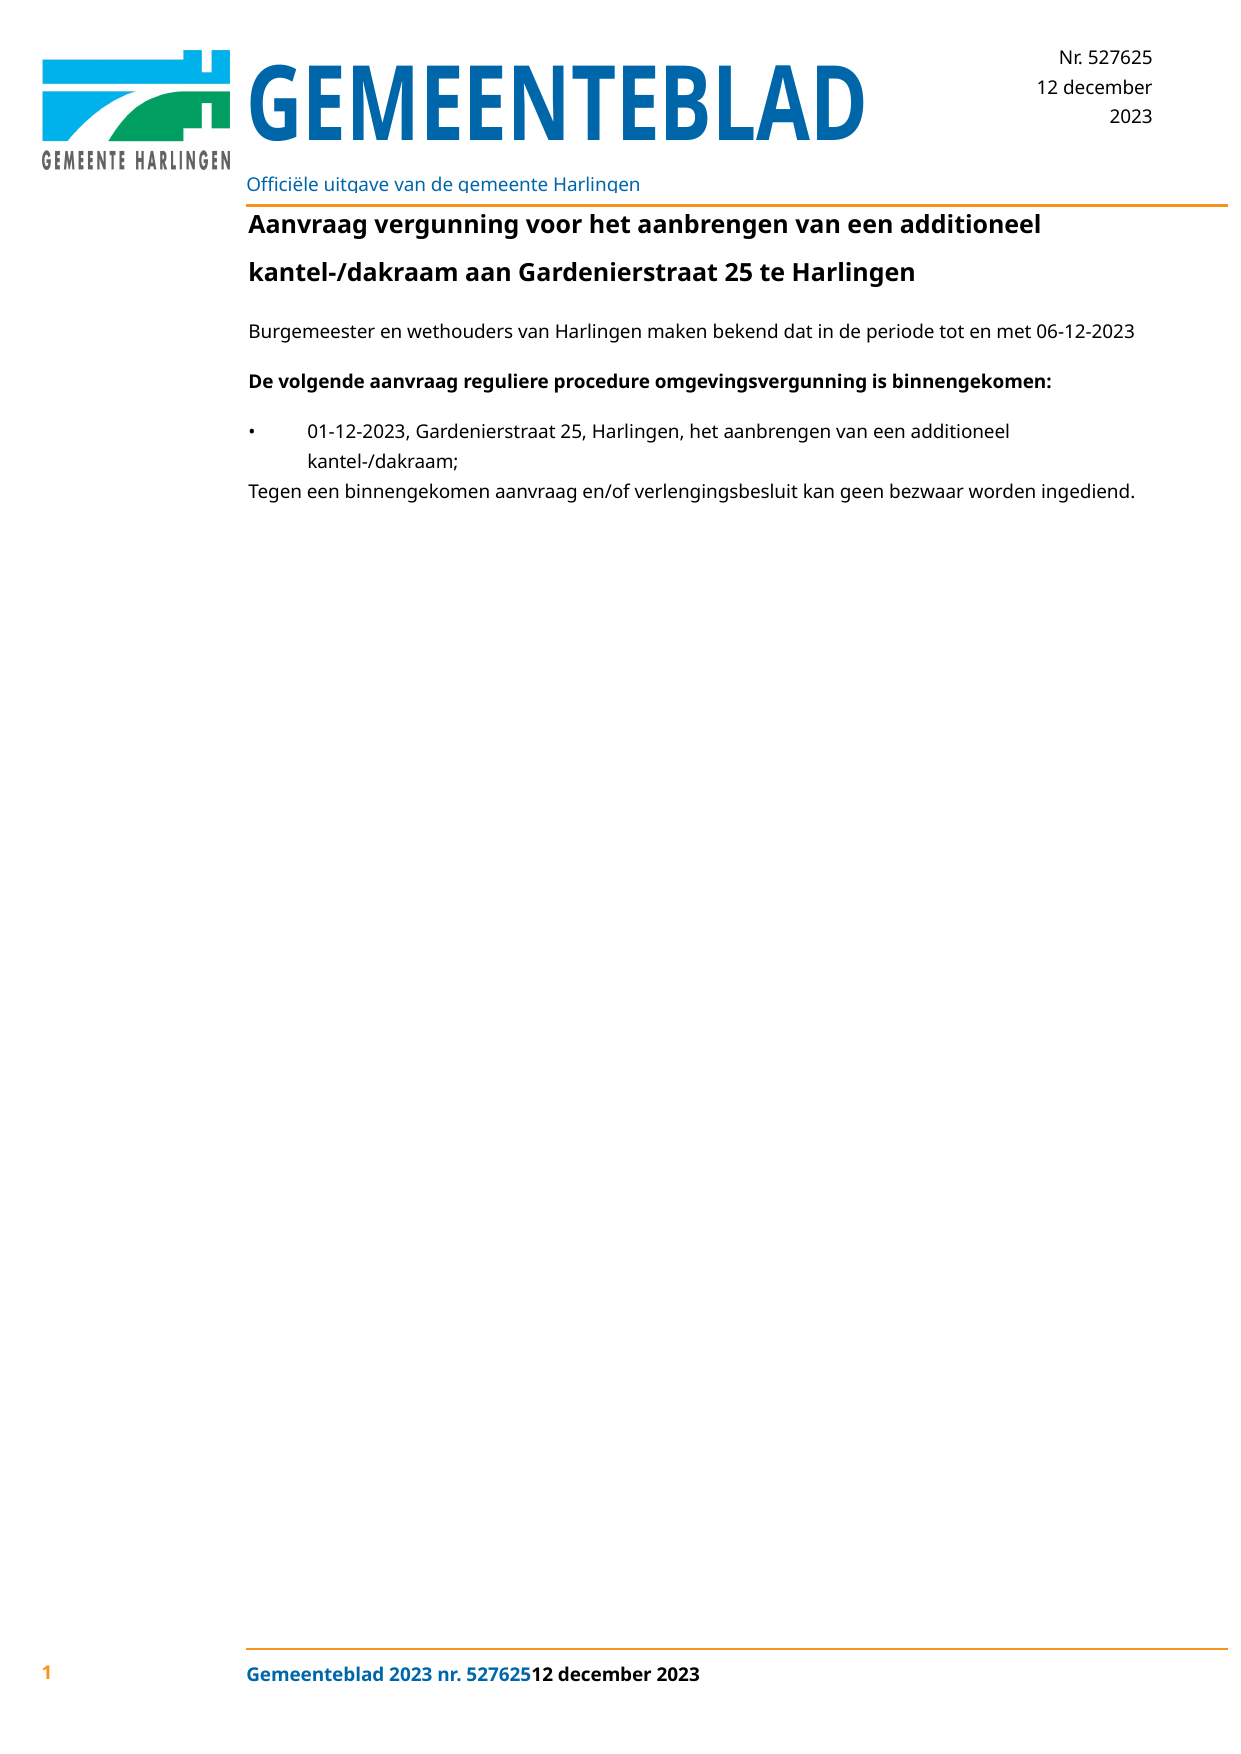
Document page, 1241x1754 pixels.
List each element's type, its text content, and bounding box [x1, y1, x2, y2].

text Tegen een binnengekomen aanvraag en/of verlengingsbesluit kan geen bezwaar worden ingediend. [248, 478, 1152, 504]
list 01-12-2023, Gardenierstraat 25, Harlingen, het aanbrengen van een additioneel kantel-/dakraam; [248, 419, 1152, 474]
text Burgemeester en wethouders van Harlingen maken bekend dat in de periode tot en met 06-12-2023 [248, 318, 1152, 344]
text Aanvraag vergunning voor het aanbrengen van een additioneel kantel-/dakraam aan Gardenierstraat 25 te Harlingen [248, 207, 1152, 288]
picture [41, 47, 231, 172]
text De volgende aanvraag reguliere procedure omgevingsvergunning is binnengekomen: [248, 368, 1152, 394]
